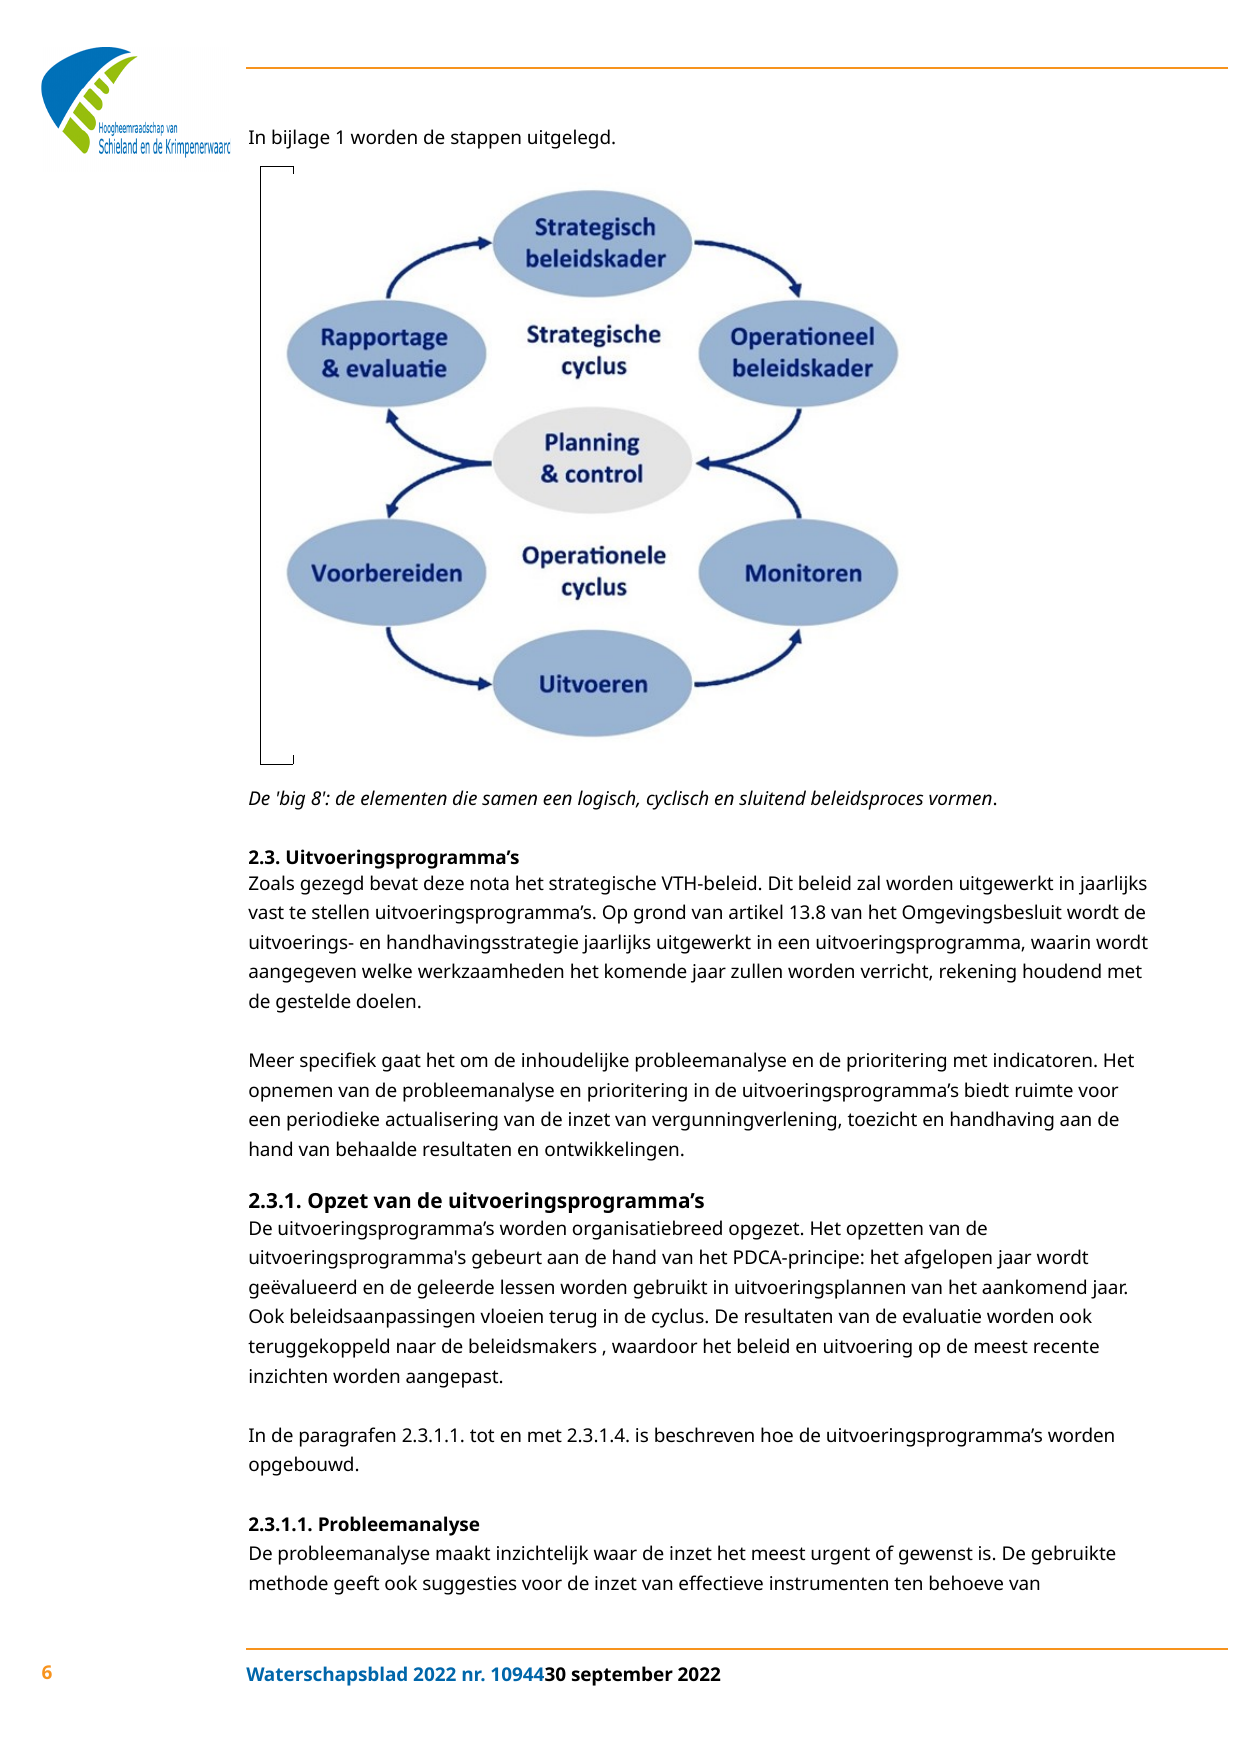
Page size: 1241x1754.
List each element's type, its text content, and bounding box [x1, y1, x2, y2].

text Zoals gezegd bevat deze nota het strategische VTH-beleid. Dit beleid zal worden uitgewerkt in jaarlijks vast te stellen uitvoeringsprogramma’s. Op grond van artikel 13.8 van het Omgevingsbesluit wordt de uitvoerings- en handhavingsstrategie jaarlijks uitgewerkt in een uitvoeringsprogramma, waarin wordt aangegeven welke werkzaamheden het komende jaar zullen worden verricht, rekening houdend met de gestelde doelen. [248, 870, 1152, 1014]
picture [41, 47, 231, 172]
text De 'big 8': de elementen die samen een logisch, cyclisch en sluitend beleidsproces vormen. [248, 785, 1152, 811]
text De probleemanalyse maakt inzichtelijk waar de inzet het meest urgent of gewenst is. De gebruikte methode geeft ook suggesties voor de inzet van effectieve instrumenten ten behoeve van [248, 1540, 1152, 1596]
text 2.3. Uitvoeringsprogramma’s [248, 844, 1152, 870]
text 2.3.1.1. Probleemanalyse [248, 1511, 1152, 1537]
text In bijlage 1 worden de stappen uitgelegd. [248, 124, 1152, 150]
text In de paragrafen 2.3.1.1. tot en met 2.3.1.4. is beschreven hoe de uitvoeringsprogramma’s worden opgebouwd. [248, 1422, 1152, 1477]
text De uitvoeringsprogramma’s worden organisatiebreed opgezet. Het opzetten van de uitvoeringsprogramma's gebeurt aan de hand van het PDCA-principe: het afgelopen jaar wordt geëvalueerd en de geleerde lessen worden gebruikt in uitvoeringsplannen van het aankomend jaar. Ook beleidsaanpassingen vloeien terug in de cyclus. De resultaten van de evaluatie worden ook teruggekoppeld naar de beleidsmakers , waardoor het beleid en uitvoering op de meest recente inzichten worden aangepast. [248, 1215, 1152, 1389]
picture [268, 174, 919, 755]
text 2.3.1. Opzet van de uitvoeringsprogramma’s [248, 1187, 1152, 1215]
text Meer specifiek gaat het om de inhoudelijke probleemanalyse en de prioritering met indicatoren. Het opnemen van de probleemanalyse en prioritering in de uitvoeringsprogramma’s biedt ruimte voor een periodieke actualisering van de inzet van vergunningverlening, toezicht en handhaving aan de hand van behaalde resultaten en ontwikkelingen. [248, 1047, 1152, 1162]
